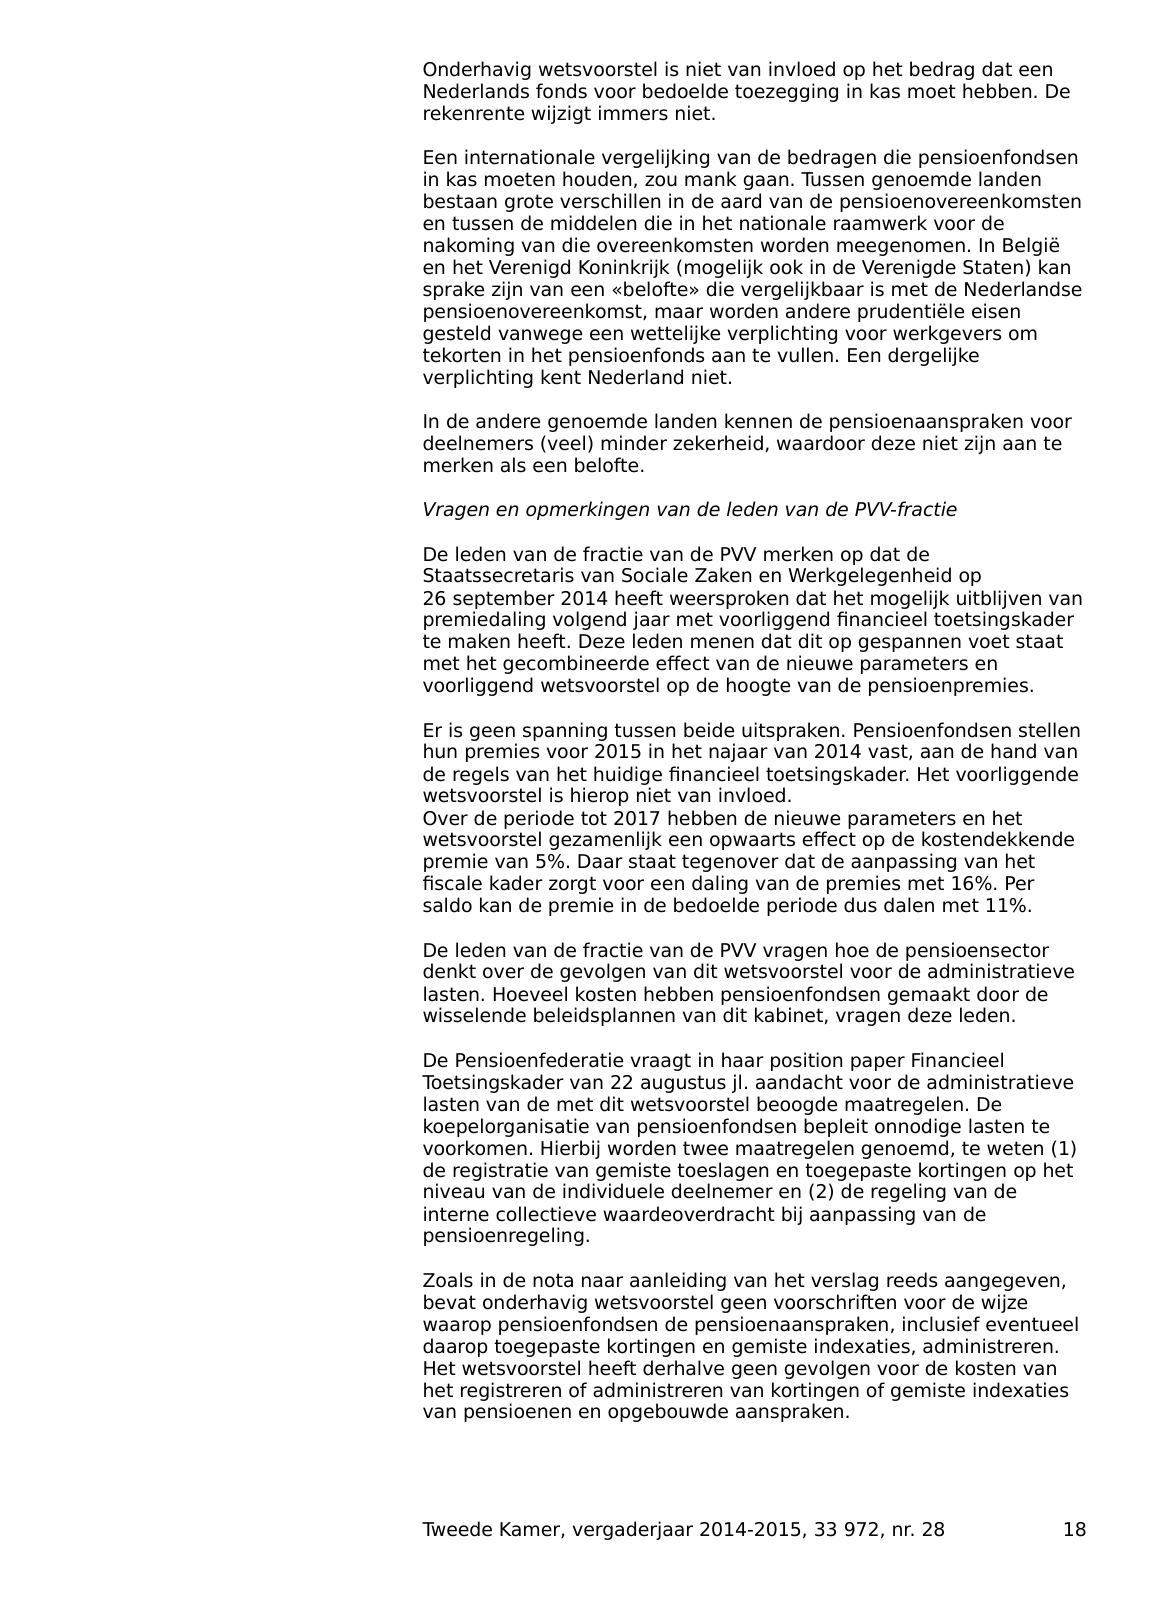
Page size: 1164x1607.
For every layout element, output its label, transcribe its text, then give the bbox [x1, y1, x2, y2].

text De leden van de fractie van de PVV vragen hoe de pensioensector denkt over de gevolgen van dit wetsvoorstel voor de administratieve lasten. Hoeveel kosten hebben pensioenfondsen gemaakt door de wisselende beleidsplannen van dit kabinet, vragen deze leden. [422, 939, 1087, 1027]
text De Pensioenfederatie vraagt in haar position paper Financieel Toetsingskader van 22 augustus jl. aandacht voor de administratieve lasten van de met dit wetsvoorstel beoogde maatregelen. De koepelorganisatie van pensioenfondsen bepleit onnodige lasten te voorkomen. Hierbij worden twee maatregelen genoemd, te weten (1) de registratie van gemiste toeslagen en toegepaste kortingen op het niveau van de individuele deelnemer en (2) de regeling van de interne collectieve waardeoverdracht bij aanpassing van de pensioenregeling. [422, 1049, 1087, 1247]
text Onderhavig wetsvoorstel is niet van invloed op het bedrag dat een Nederlands fonds voor bedoelde toezegging in kas moet hebben. De rekenrente wijzigt immers niet. [422, 59, 1087, 125]
text In de andere genoemde landen kennen de pensioenaanspraken voor deelnemers (veel) minder zekerheid, waardoor deze niet zijn aan te merken als een belofte. [422, 411, 1087, 477]
text Er is geen spanning tussen beide uitspraken. Pensioenfondsen stellen hun premies voor 2015 in het najaar van 2014 vast, aan de hand van de regels van het huidige financieel toetsingskader. Het voorliggende wetsvoorstel is hierop niet van invloed. [422, 719, 1087, 807]
text Over de periode tot 2017 hebben de nieuwe parameters en het wetsvoorstel gezamenlijk een opwaarts effect op de kostendekkende premie van 5%. Daar staat tegenover dat de aanpassing van het fiscale kader zorgt voor een daling van de premies met 16%. Per saldo kan de premie in de bedoelde periode dus dalen met 11%. [422, 807, 1087, 917]
subtitle Vragen en opmerkingen van de leden van de PVV-fractie [422, 499, 1087, 521]
text De leden van de fractie van de PVV merken op dat de Staatssecretaris van Sociale Zaken en Werkgelegenheid op 26 september 2014 heeft weersproken dat het mogelijk uitblijven van premiedaling volgend jaar met voorliggend financieel toetsingskader te maken heeft. Deze leden menen dat dit op gespannen voet staat met het gecombineerde effect van de nieuwe parameters en voorliggend wetsvoorstel op de hoogte van de pensioenpremies. [422, 543, 1087, 697]
text Zoals in de nota naar aanleiding van het verslag reeds aangegeven, bevat onderhavig wetsvoorstel geen voorschriften voor de wijze waarop pensioenfondsen de pensioenaanspraken, inclusief eventueel daarop toegepaste kortingen en gemiste indexaties, administreren. Het wetsvoorstel heeft derhalve geen gevolgen voor de kosten van het registreren of administreren van kortingen of gemiste indexaties van pensioenen en opgebouwde aanspraken. [422, 1269, 1087, 1423]
text Een internationale vergelijking van de bedragen die pensioenfondsen in kas moeten houden, zou mank gaan. Tussen genoemde landen bestaan grote verschillen in de aard van de pensioenovereenkomsten en tussen de middelen die in het nationale raamwerk voor de nakoming van die overeenkomsten worden meegenomen. In België en het Verenigd Koninkrijk (mogelijk ook in de Verenigde Staten) kan sprake zijn van een «belofte» die vergelijkbaar is met de Nederlandse pensioenovereenkomst, maar worden andere prudentiële eisen gesteld vanwege een wettelijke verplichting voor werkgevers om tekorten in het pensioenfonds aan te vullen. Een dergelijke verplichting kent Nederland niet. [422, 147, 1087, 389]
